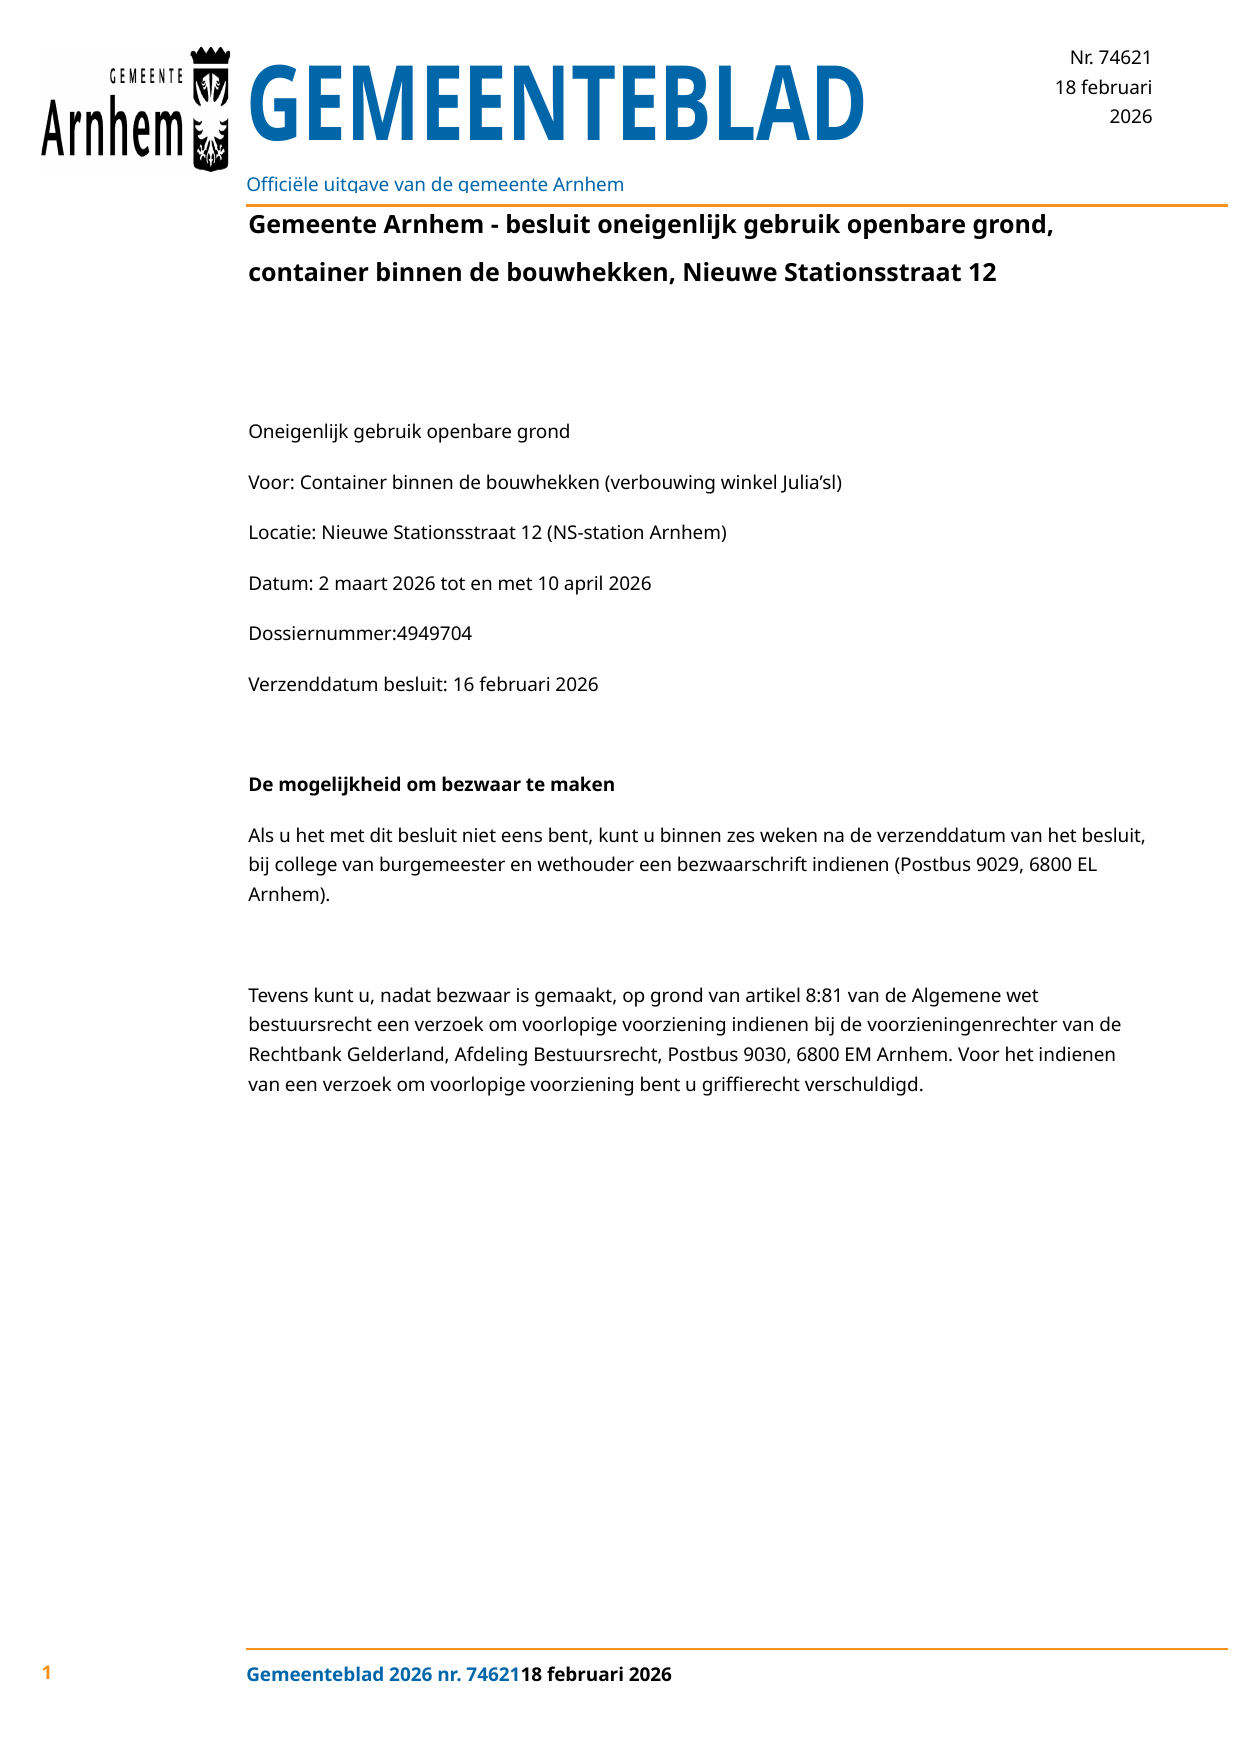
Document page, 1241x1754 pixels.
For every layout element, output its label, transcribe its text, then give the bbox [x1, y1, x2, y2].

text Gemeente Arnhem - besluit oneigenlijk gebruik openbare grond, container binnen de bouwhekken, Nieuwe Stationsstraat 12 [248, 207, 1152, 288]
text Oneigenlijk gebruik openbare grond [248, 419, 1152, 444]
text Tevens kunt u, nadat bezwaar is gemaakt, op grond van artikel 8:81 van de Algemene wet bestuursrecht een verzoek om voorlopige voorziening indienen bij de voorzieningenrechter van de Rechtbank Gelderland, Afdeling Bestuursrecht, Postbus 9030, 6800 EM Arnhem. Voor het indienen van een verzoek om voorlopige voorziening bent u griffierecht verschuldigd. [248, 982, 1152, 1097]
picture [41, 47, 231, 172]
text De mogelijkheid om bezwaar te maken [248, 772, 1152, 797]
text Voor: Container binnen de bouwhekken (verbouwing winkel Julia’sl) [248, 469, 1152, 495]
text Datum: 2 maart 2026 tot en met 10 april 2026 [248, 570, 1152, 596]
text Locatie: Nieuwe Stationsstraat 12 (NS-station Arnhem) [248, 519, 1152, 545]
text Als u het met dit besluit niet eens bent, kunt u binnen zes weken na de verzenddatum van het besluit, bij college van burgemeester en wethouder een bezwaarschrift indienen (Postbus 9029, 6800 EL Arnhem). [248, 822, 1152, 907]
text Dossiernummer:4949704 [248, 620, 1152, 646]
text Verzenddatum besluit: 16 februari 2026 [248, 671, 1152, 697]
